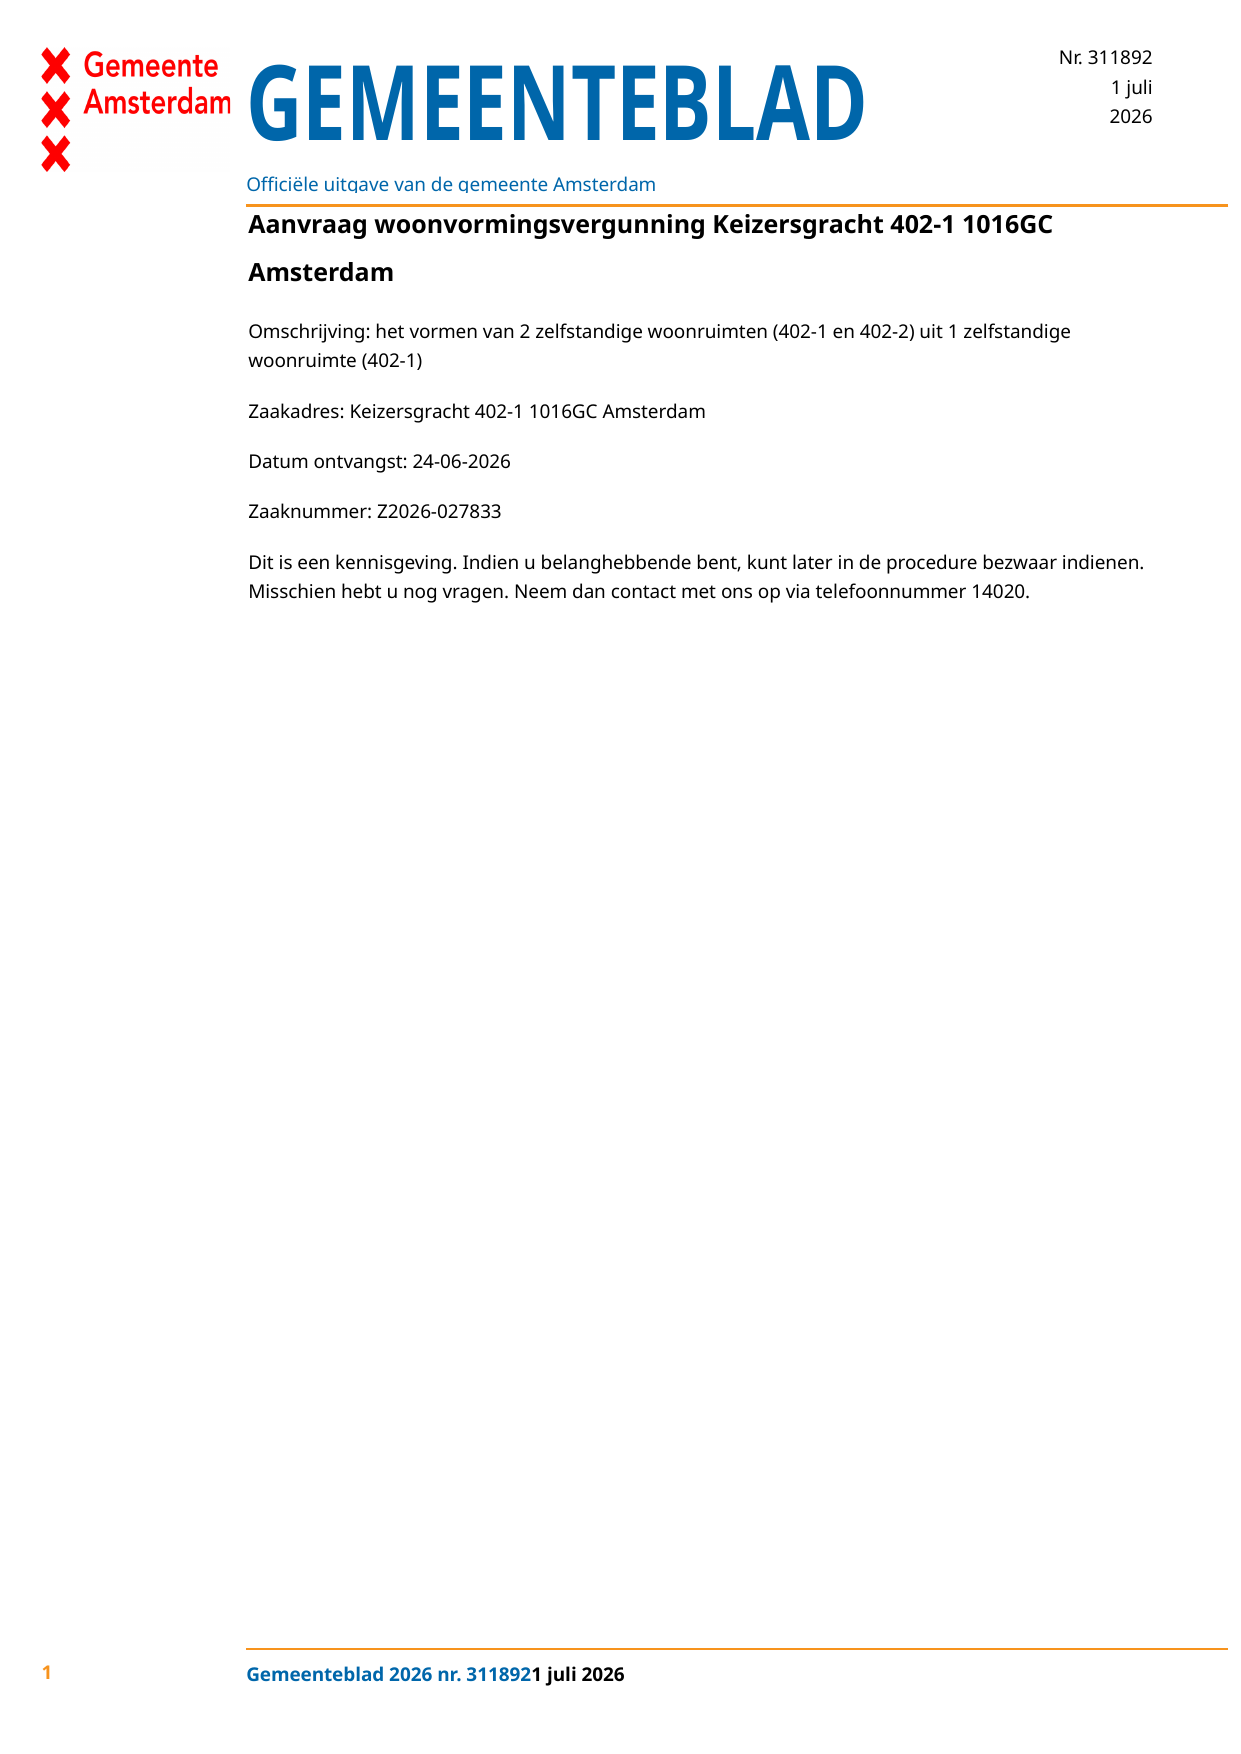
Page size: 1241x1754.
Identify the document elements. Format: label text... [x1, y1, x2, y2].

text Datum ontvangst: 24-06-2026 [248, 448, 1152, 474]
text Aanvraag woonvormingsvergunning Keizersgracht 402-1 1016GC Amsterdam [248, 207, 1152, 288]
picture [41, 47, 231, 172]
text Zaaknummer: Z2026-027833 [248, 499, 1152, 524]
text Omschrijving: het vormen van 2 zelfstandige woonruimten (402-1 en 402-2) uit 1 zelfstandige woonruimte (402-1) [248, 318, 1152, 373]
text Zaakadres: Keizersgracht 402-1 1016GC Amsterdam [248, 398, 1152, 424]
text Dit is een kennisgeving. Indien u belanghebbende bent, kunt later in de procedure bezwaar indienen. Misschien hebt u nog vragen. Neem dan contact met ons op via telefoonnummer 14020. [248, 549, 1152, 604]
